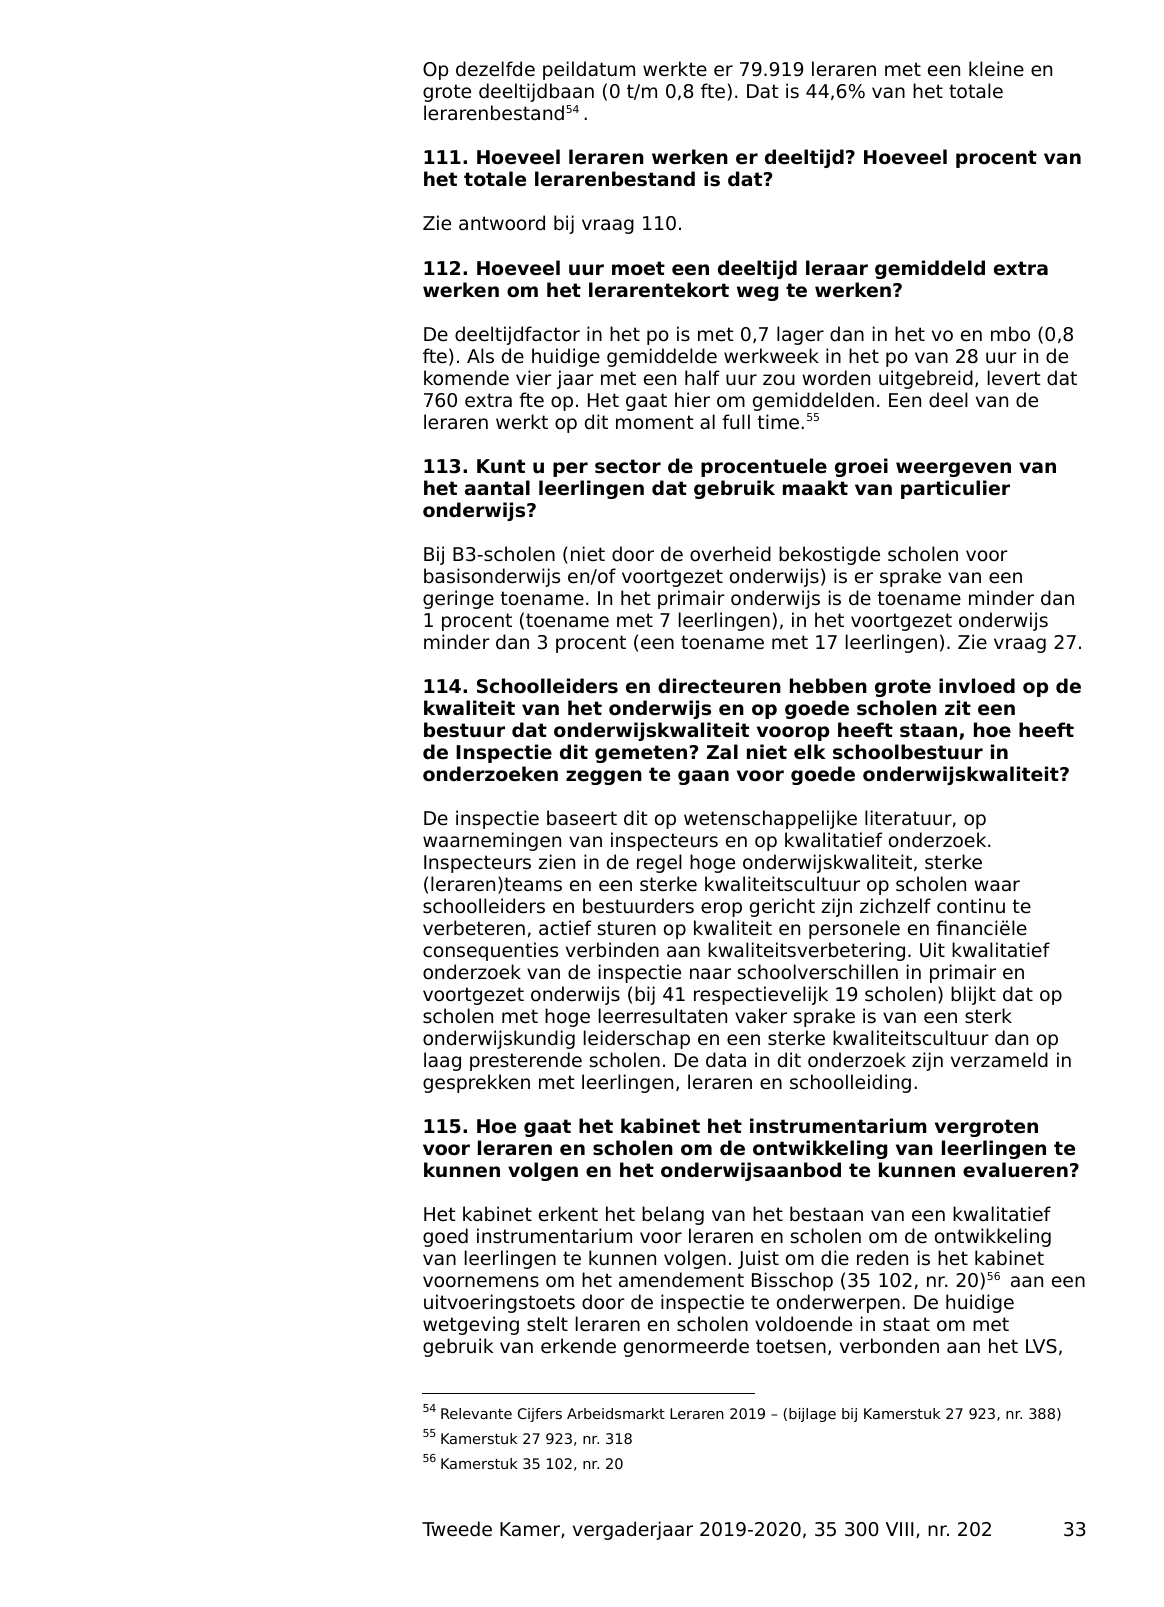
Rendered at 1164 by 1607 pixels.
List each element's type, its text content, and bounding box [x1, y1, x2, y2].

text 112. Hoeveel uur moet een deeltijd leraar gemiddeld extra werken om het lerarentekort weg te werken? [422, 257, 1087, 301]
text Kamerstuk 27 923, nr. 318 [422, 1427, 1087, 1449]
text Het kabinet erkent het belang van het bestaan van een kwalitatief goed instrumentarium voor leraren en scholen om de ontwikkeling van leerlingen te kunnen volgen. Juist om die reden is het kabinet voornemens om het amendement Bisschop (35 102, nr. 20) aan een uitvoeringstoets door de inspectie te onderwerpen. De huidige wetgeving stelt leraren en scholen voldoende in staat om met gebruik van erkende genormeerde toetsen, verbonden aan het LVS, [422, 1204, 1087, 1358]
text Op dezelfde peildatum werkte er 79.919 leraren met een kleine en grote deeltijdbaan (0 t/m 0,8 fte). Dat is 44,6% van het totale lerarenbestand. [422, 59, 1087, 125]
text Bij B3-scholen (niet door de overheid bekostigde scholen voor basisonderwijs en/of voortgezet onderwijs) is er sprake van een geringe toename. In het primair onderwijs is de toename minder dan 1 procent (toename met 7 leerlingen), in het voortgezet onderwijs minder dan 3 procent (een toename met 17 leerlingen). Zie vraag 27. [422, 544, 1087, 654]
text 111. Hoeveel leraren werken er deeltijd? Hoeveel procent van het totale lerarenbestand is dat? [422, 147, 1087, 191]
text 115. Hoe gaat het kabinet het instrumentarium vergroten voor leraren en scholen om de ontwikkeling van leerlingen te kunnen volgen en het onderwijsaanbod te kunnen evalueren? [422, 1116, 1087, 1182]
text 113. Kunt u per sector de procentuele groei weergeven van het aantal leerlingen dat gebruik maakt van particulier onderwijs? [422, 456, 1087, 522]
text Zie antwoord bij vraag 110. [422, 213, 1087, 235]
text Kamerstuk 35 102, nr. 20 [422, 1452, 1087, 1474]
text De deeltijdfactor in het po is met 0,7 lager dan in het vo en mbo (0,8 fte). Als de huidige gemiddelde werkweek in het po van 28 uur in de komende vier jaar met een half uur zou worden uitgebreid, levert dat 760 extra fte op. Het gaat hier om gemiddelden. Een deel van de leraren werkt op dit moment al full time. [422, 324, 1087, 433]
text De inspectie baseert dit op wetenschappelijke literatuur, op waarnemingen van inspecteurs en op kwalitatief onderzoek. Inspecteurs zien in de regel hoge onderwijskwaliteit, sterke (leraren)teams en een sterke kwaliteitscultuur op scholen waar schoolleiders en bestuurders erop gericht zijn zichzelf continu te verbeteren, actief sturen op kwaliteit en personele en financiële consequenties verbinden aan kwaliteitsverbetering. Uit kwalitatief onderzoek van de inspectie naar schoolverschillen in primair en voortgezet onderwijs (bij 41 respectievelijk 19 scholen) blijkt dat op scholen met hoge leerresultaten vaker sprake is van een sterk onderwijskundig leiderschap en een sterke kwaliteitscultuur dan op laag presterende scholen. De data in dit onderzoek zijn verzameld in gesprekken met leerlingen, leraren en schoolleiding. [422, 808, 1087, 1094]
text 114. Schoolleiders en directeuren hebben grote invloed op de kwaliteit van het onderwijs en op goede scholen zit een bestuur dat onderwijskwaliteit voorop heeft staan, hoe heeft de Inspectie dit gemeten? Zal niet elk schoolbestuur in onderzoeken zeggen te gaan voor goede onderwijskwaliteit? [422, 676, 1087, 786]
text Relevante Cijfers Arbeidsmarkt Leraren 2019 – (bijlage bij Kamerstuk 27 923, nr. 388) [422, 1402, 1087, 1424]
